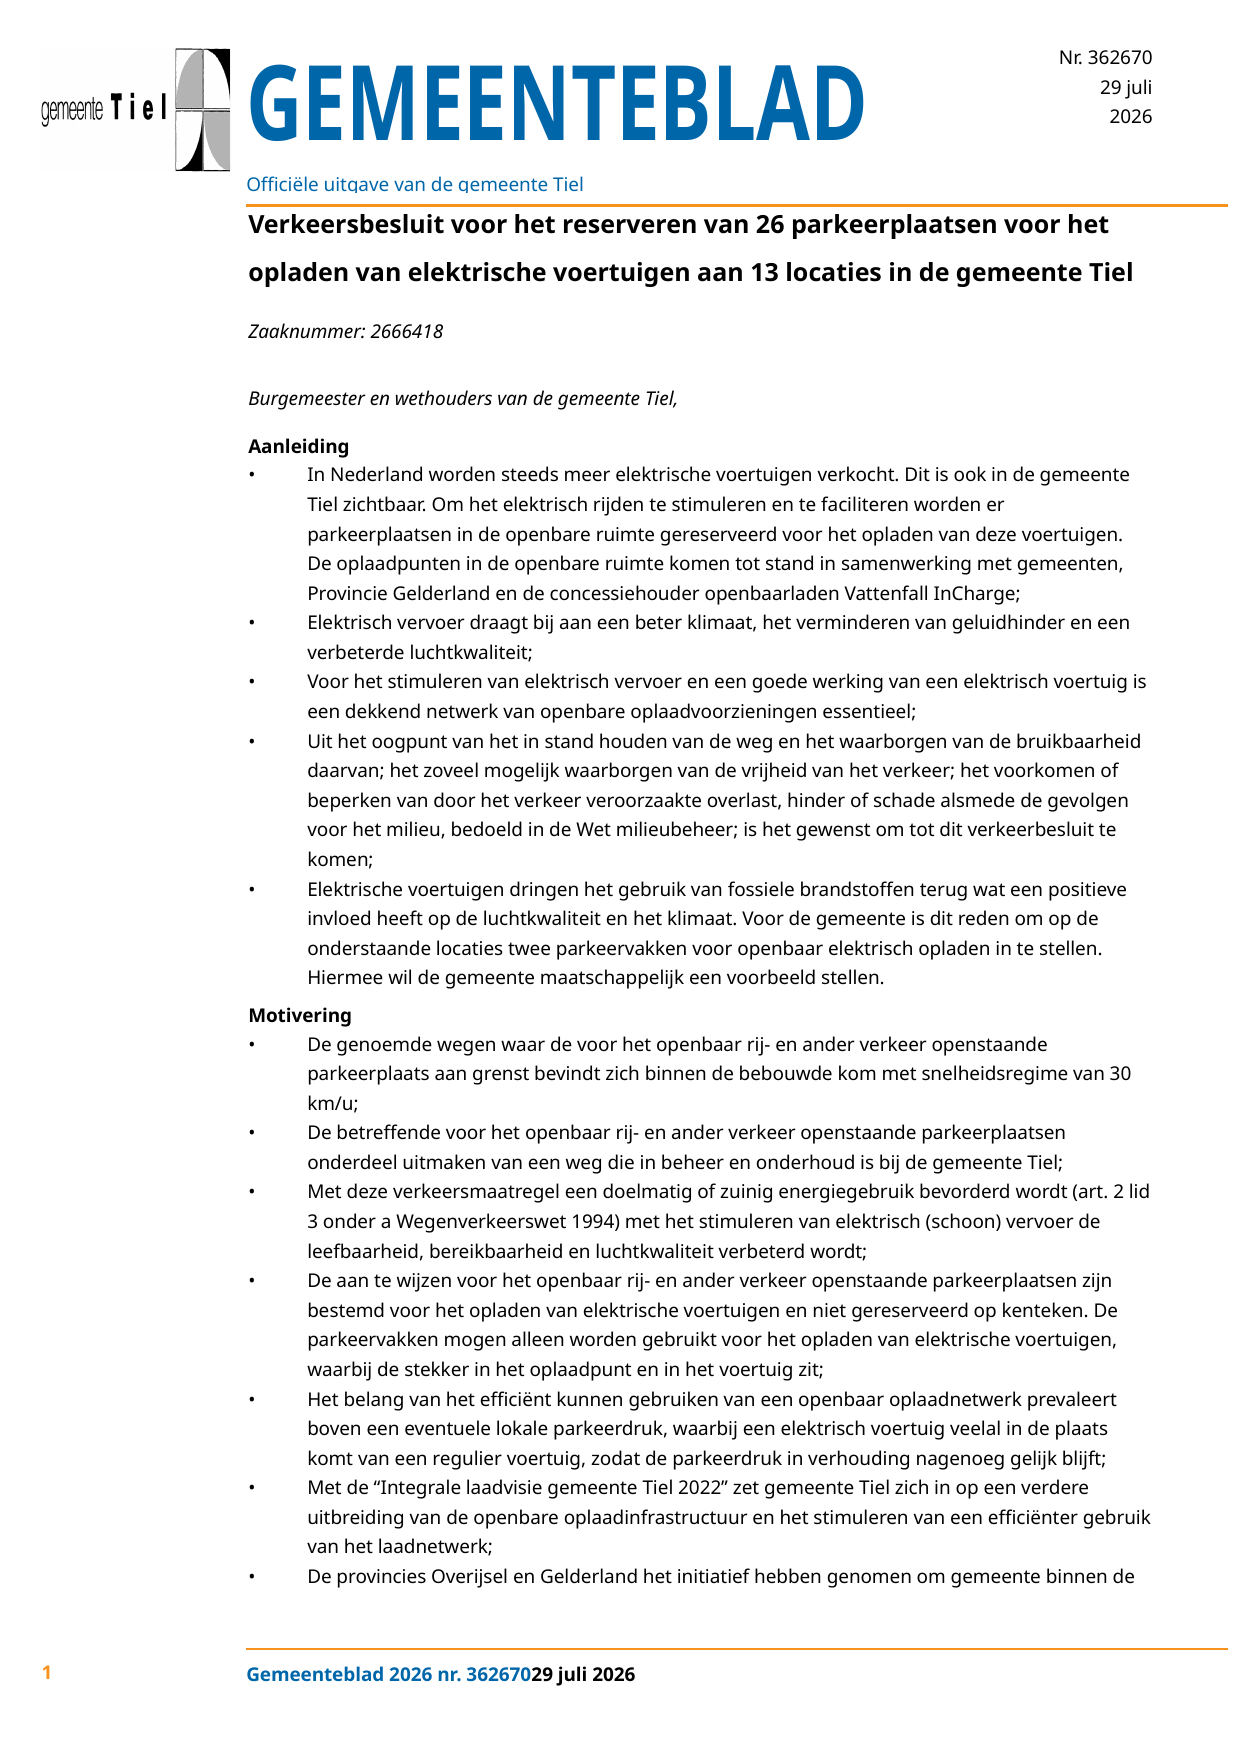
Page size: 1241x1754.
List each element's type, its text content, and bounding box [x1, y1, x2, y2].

text Aanleiding [248, 433, 1152, 459]
list Het belang van het efficiënt kunnen gebruiken van een openbaar oplaadnetwerk prevaleert boven een eventuele lokale parkeerdruk, waarbij een elektrisch voertuig veelal in de plaats komt van een regulier voertuig, zodat de parkeerdruk in verhouding nagenoeg gelijk blijft; [248, 1386, 1152, 1471]
text Verkeersbesluit voor het reserveren van 26 parkeerplaatsen voor het opladen van elektrische voertuigen aan 13 locaties in de gemeente Tiel [248, 207, 1152, 288]
picture [41, 47, 231, 172]
list De genoemde wegen waar de voor het openbaar rij- en ander verkeer openstaande parkeerplaats aan grenst bevindt zich binnen de bebouwde kom met snelheidsregime van 30 km/u; [248, 1031, 1152, 1116]
list De provincies Overijsel en Gelderland het initiatief hebben genomen om gemeente binnen de [248, 1563, 1152, 1589]
list Met de “Integrale laadvisie gemeente Tiel 2022” zet gemeente Tiel zich in op een verdere uitbreiding van de openbare oplaadinfrastructuur en het stimuleren van een efficiënter gebruik van het laadnetwerk; [248, 1474, 1152, 1559]
list Elektrisch vervoer draagt bij aan een beter klimaat, het verminderen van geluidhinder en een verbeterde luchtkwaliteit; [248, 609, 1152, 665]
text Zaaknummer: 2666418 [248, 318, 1152, 344]
text Burgemeester en wethouders van de gemeente Tiel, [248, 386, 1152, 411]
list De betreffende voor het openbaar rij- en ander verkeer openstaande parkeerplaatsen onderdeel uitmaken van een weg die in beheer en onderhoud is bij de gemeente Tiel; [248, 1119, 1152, 1175]
list In Nederland worden steeds meer elektrische voertuigen verkocht. Dit is ook in de gemeente Tiel zichtbaar. Om het elektrisch rijden te stimuleren en te faciliteren worden er parkeerplaatsen in de openbare ruimte gereserveerd voor het opladen van deze voertuigen. De oplaadpunten in de openbare ruimte komen tot stand in samenwerking met gemeenten, Provincie Gelderland en de concessiehouder openbaarladen Vattenfall InCharge; [248, 462, 1152, 606]
list Voor het stimuleren van elektrisch vervoer en een goede werking van een elektrisch voertuig is een dekkend netwerk van openbare oplaadvoorzieningen essentieel; [248, 669, 1152, 724]
list Met deze verkeersmaatregel een doelmatig of zuinig energiegebruik bevorderd wordt (art. 2 lid 3 onder a Wegenverkeerswet 1994) met het stimuleren van elektrisch (schoon) vervoer de leefbaarheid, bereikbaarheid en luchtkwaliteit verbeterd wordt; [248, 1179, 1152, 1263]
list Uit het oogpunt van het in stand houden van de weg en het waarborgen van de bruikbaarheid daarvan; het zoveel mogelijk waarborgen van de vrijheid van het verkeer; het voorkomen of beperken van door het verkeer veroorzaakte overlast, hinder of schade alsmede de gevolgen voor het milieu, bedoeld in de Wet milieubeheer; is het gewenst om tot dit verkeerbesluit te komen; [248, 728, 1152, 872]
list De aan te wijzen voor het openbaar rij- en ander verkeer openstaande parkeerplaatsen zijn bestemd voor het opladen van elektrische voertuigen en niet gereserveerd op kenteken. De parkeervakken mogen alleen worden gebruikt voor het opladen van elektrische voertuigen, waarbij de stekker in het oplaadpunt en in het voertuig zit; [248, 1267, 1152, 1382]
list Elektrische voertuigen dringen het gebruik van fossiele brandstoffen terug wat een positieve invloed heeft op de luchtkwaliteit en het klimaat. Voor de gemeente is dit reden om op de onderstaande locaties twee parkeervakken voor openbaar elektrisch opladen in te stellen. Hiermee wil de gemeente maatschappelijk een voorbeeld stellen. [248, 876, 1152, 990]
text Motivering [248, 1002, 1152, 1028]
